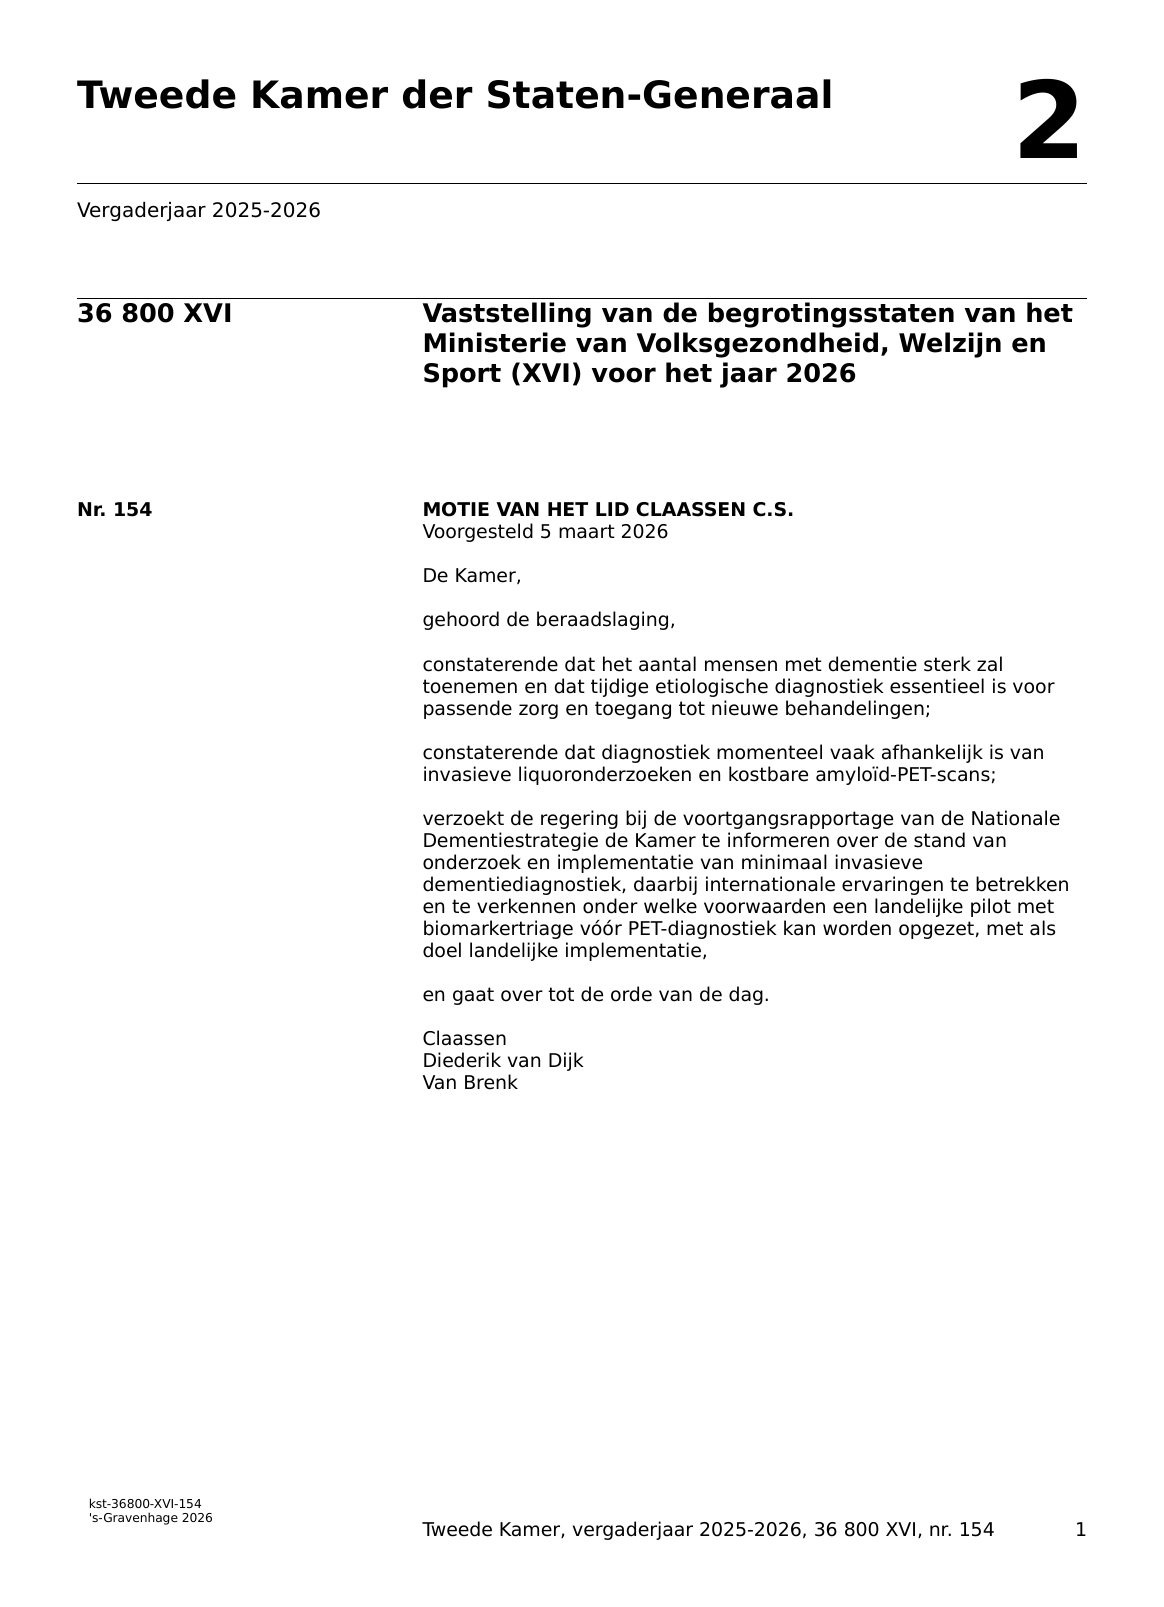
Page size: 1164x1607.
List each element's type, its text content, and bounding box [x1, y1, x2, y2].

text verzoekt de regering bij de voortgangsrapportage van de Nationale Dementiestrategie de Kamer te informeren over de stand van onderzoek en implementatie van minimaal invasieve dementiediagnostiek, daarbij internationale ervaringen te betrekken en te verkennen onder welke voorwaarden een landelijke pilot met biomarkertriage vóór PET-diagnostiek kan worden opgezet, met als doel landelijke implementatie, [422, 808, 1087, 962]
table_header Tweede Kamer der Staten-Generaal [77, 59, 886, 183]
text kst-36800-XVI-154 [88, 1497, 323, 1511]
subtitle 36 800 XVI Vaststelling van de begrotingsstaten van het Ministerie van Volksgezondheid, Welzijn en Sport (XVI) voor het jaar 2026 [77, 299, 1087, 388]
text Van Brenk [422, 1072, 1087, 1094]
text Claassen [422, 1028, 1087, 1050]
text constaterende dat diagnostiek momenteel vaak afhankelijk is van invasieve liquoronderzoeken en kostbare amyloïd-PET-scans; [422, 742, 1087, 786]
text gehoord de beraadslaging, [422, 609, 1087, 631]
table_cell Vergaderjaar 2025-2026 [77, 184, 1087, 298]
text en gaat over tot de orde van de dag. [422, 984, 1087, 1006]
subtitle Nr. 154 MOTIE VAN HET LID CLAASSEN C.S. [77, 499, 1087, 521]
table_header 2 [886, 59, 1087, 183]
text Diederik van Dijk [422, 1050, 1087, 1072]
text constaterende dat het aantal mensen met dementie sterk zal toenemen en dat tijdige etiologische diagnostiek essentieel is voor passende zorg en toegang tot nieuwe behandelingen; [422, 653, 1087, 719]
text De Kamer, [422, 565, 1087, 587]
text Voorgesteld 5 maart 2026 [422, 521, 1087, 543]
text 's-Gravenhage 2026 [88, 1511, 323, 1525]
